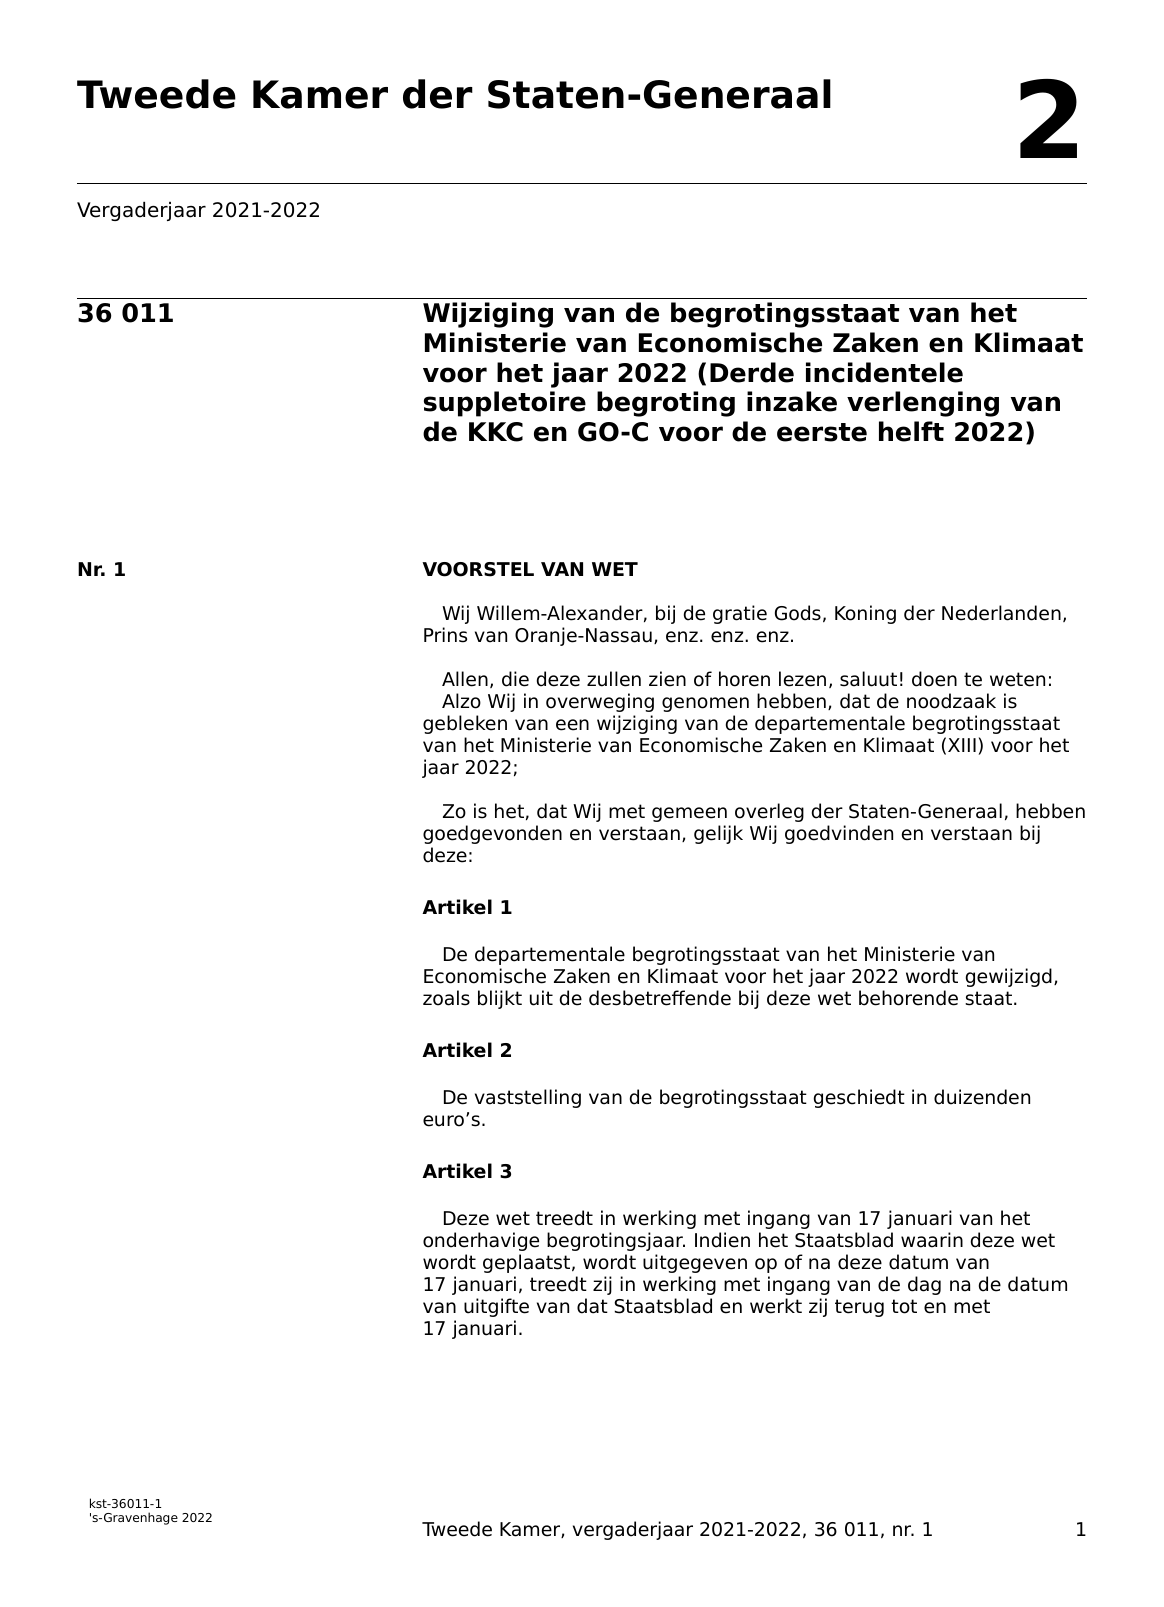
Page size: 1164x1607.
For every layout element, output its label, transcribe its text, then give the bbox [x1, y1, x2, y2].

text Alzo Wij in overweging genomen hebben, dat de noodzaak is gebleken van een wijziging van de departementale begrotingsstaat van het Ministerie van Economische Zaken en Klimaat (XIII) voor het jaar 2022; [422, 691, 1087, 779]
text Zo is het, dat Wij met gemeen overleg der Staten-Generaal, hebben goedgevonden en verstaan, gelijk Wij goedvinden en verstaan bij deze: [422, 801, 1087, 867]
table_header Tweede Kamer der Staten-Generaal [77, 59, 886, 183]
text Allen, die deze zullen zien of horen lezen, saluut! doen te weten: [422, 669, 1087, 691]
table_header 2 [886, 59, 1087, 183]
subtitle Artikel 3 [422, 1161, 1087, 1183]
text Deze wet treedt in werking met ingang van 17 januari van het onderhavige begrotingsjaar. Indien het Staatsblad waarin deze wet wordt geplaatst, wordt uitgegeven op of na deze datum van 17 januari, treedt zij in werking met ingang van de dag na de datum van uitgifte van dat Staatsblad en werkt zij terug tot en met 17 januari. [422, 1208, 1087, 1339]
subtitle 36 011 Wijziging van de begrotingsstaat van het Ministerie van Economische Zaken en Klimaat voor het jaar 2022 (Derde incidentele suppletoire begroting inzake verlenging van de KKC en GO-C voor de eerste helft 2022) [77, 299, 1087, 447]
table_cell Vergaderjaar 2021-2022 [77, 184, 1087, 298]
subtitle Artikel 1 [422, 897, 1087, 919]
text kst-36011-1 [88, 1497, 323, 1511]
text De departementale begrotingsstaat van het Ministerie van Economische Zaken en Klimaat voor het jaar 2022 wordt gewijzigd, zoals blijkt uit de desbetreffende bij deze wet behorende staat. [422, 944, 1087, 1010]
text Wij Willem-Alexander, bij de gratie Gods, Koning der Nederlanden, Prins van Oranje-Nassau, enz. enz. enz. [422, 603, 1087, 647]
text 's-Gravenhage 2022 [88, 1511, 323, 1525]
text De vaststelling van de begrotingsstaat geschiedt in duizenden euro’s. [422, 1087, 1087, 1131]
subtitle Artikel 2 [422, 1040, 1087, 1062]
subtitle Nr. 1 VOORSTEL VAN WET [77, 558, 1087, 580]
